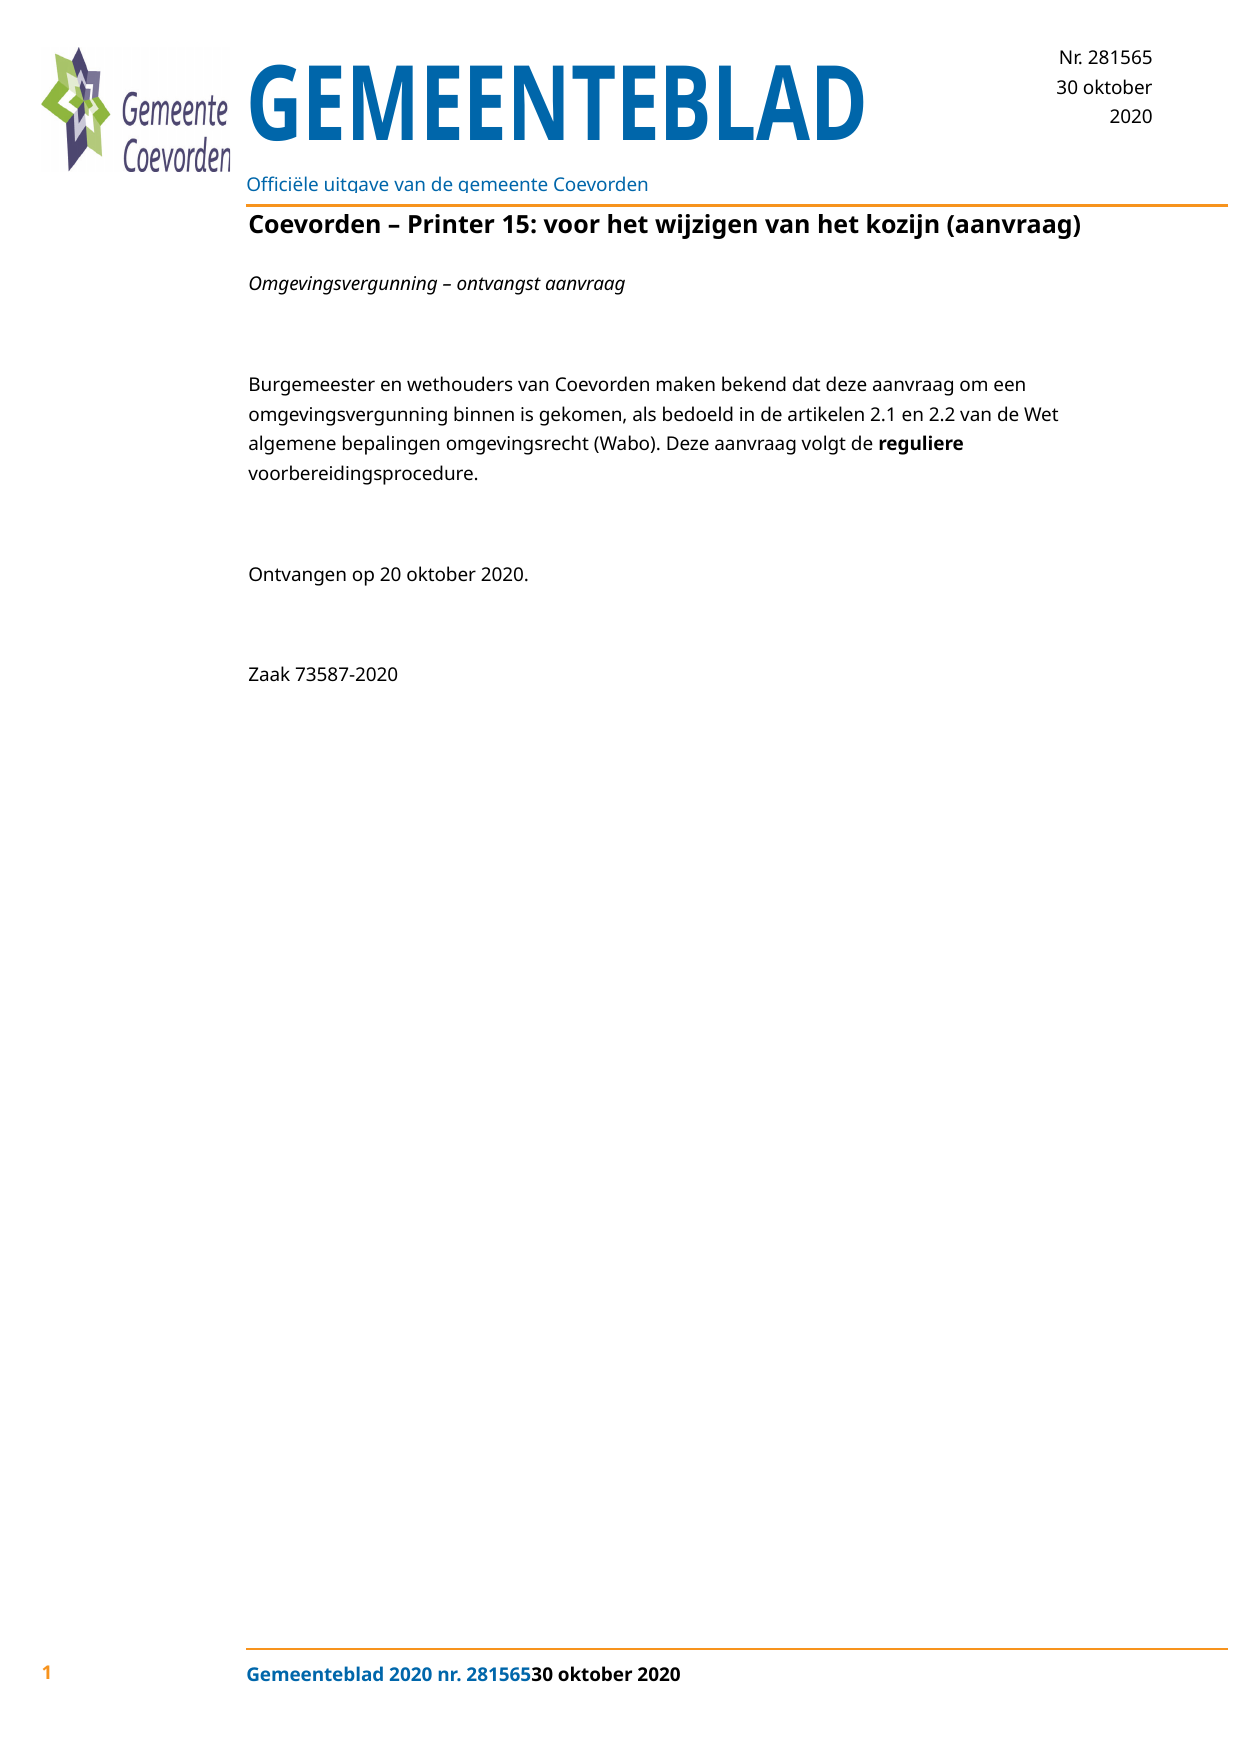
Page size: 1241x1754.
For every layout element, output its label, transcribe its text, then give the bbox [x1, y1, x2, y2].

text Ontvangen op 20 oktober 2020. [248, 561, 1152, 586]
text Omgevingsvergunning – ontvangst aanvraag [248, 270, 1152, 296]
picture [41, 47, 231, 172]
text Burgemeester en wethouders van Coevorden maken bekend dat deze aanvraag om een omgevingsvergunning binnen is gekomen, als bedoeld in de artikelen 2.1 en 2.2 van de Wet algemene bepalingen omgevingsrecht (Wabo). Deze aanvraag volgt de reguliere voorbereidingsprocedure. [248, 371, 1152, 486]
text Zaak 73587-2020 [248, 662, 1152, 687]
text Coevorden – Printer 15: voor het wijzigen van het kozijn (aanvraag) [248, 207, 1152, 241]
